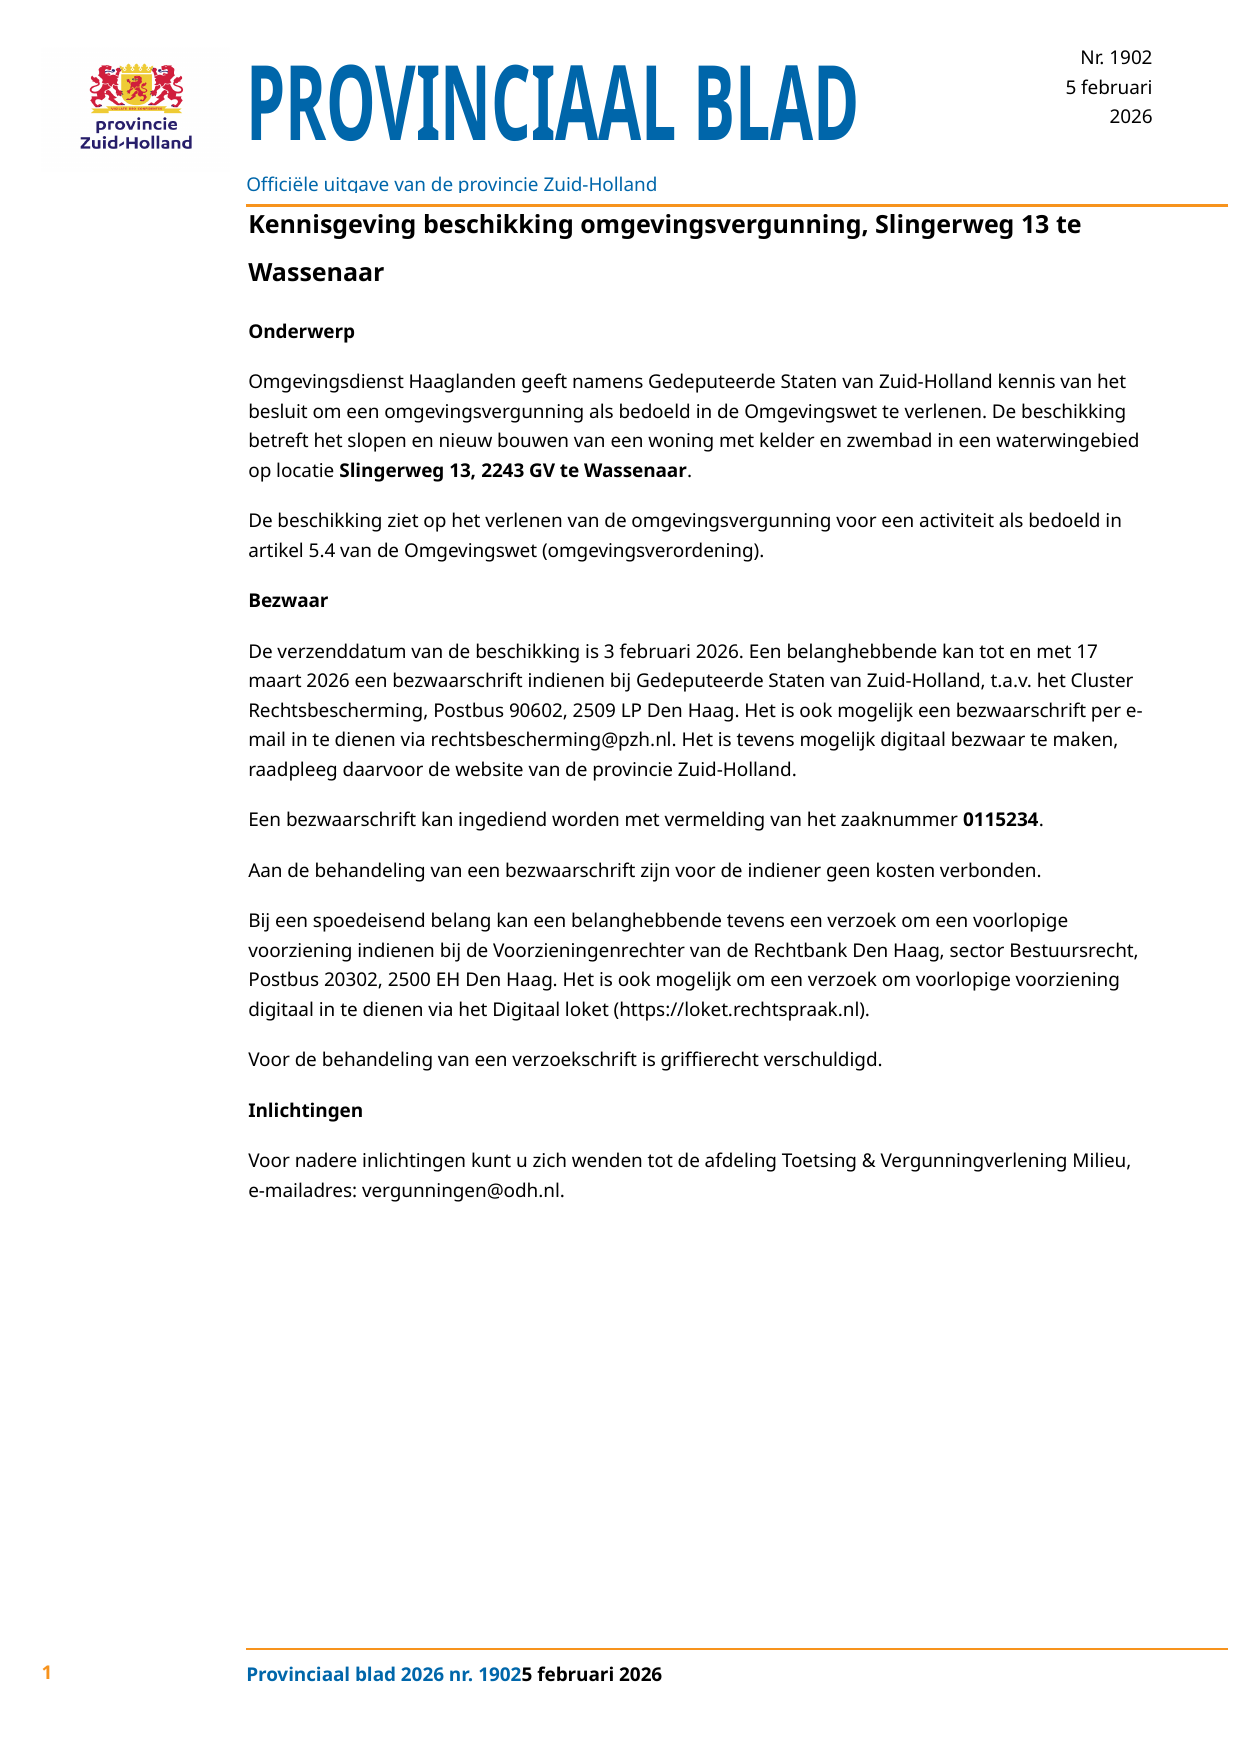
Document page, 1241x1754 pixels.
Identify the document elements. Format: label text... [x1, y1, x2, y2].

text Voor de behandeling van een verzoekschrift is griffierecht verschuldigd. [248, 1047, 1152, 1072]
picture [41, 47, 231, 172]
text Bij een spoedeisend belang kan een belanghebbende tevens een verzoek om een voorlopige voorziening indienen bij de Voorzieningenrechter van de Rechtbank Den Haag, sector Bestuursrecht, Postbus 20302, 2500 EH Den Haag. Het is ook mogelijk om een verzoek om voorlopige voorziening digitaal in te dienen via het Digitaal loket (https://loket.rechtspraak.nl). [248, 907, 1152, 1022]
text Inlichtingen [248, 1097, 1152, 1123]
text Aan de behandeling van een bezwaarschrift zijn voor de indiener geen kosten verbonden. [248, 857, 1152, 883]
text Een bezwaarschrift kan ingediend worden met vermelding van het zaaknummer 0115234. [248, 807, 1152, 832]
text Voor nadere inlichtingen kunt u zich wenden tot de afdeling Toetsing & Vergunningverlening Milieu, e-mailadres: vergunningen@odh.nl. [248, 1147, 1152, 1203]
text De verzenddatum van de beschikking is 3 februari 2026. Een belanghebbende kan tot en met 17 maart 2026 een bezwaarschrift indienen bij Gedeputeerde Staten van Zuid-Holland, t.a.v. het Cluster Rechtsbescherming, Postbus 90602, 2509 LP Den Haag. Het is ook mogelijk een bezwaarschrift per e-mail in te dienen via rechtsbescherming@pzh.nl. Het is tevens mogelijk digitaal bezwaar te maken, raadpleeg daarvoor de website van de provincie Zuid-Holland. [248, 638, 1152, 782]
text Onderwerp [248, 318, 1152, 344]
text Bezwaar [248, 587, 1152, 613]
text De beschikking ziet op het verlenen van de omgevingsvergunning voor een activiteit als bedoeld in artikel 5.4 van de Omgevingswet (omgevingsverordening). [248, 507, 1152, 563]
text Kennisgeving beschikking omgevingsvergunning, Slingerweg 13 te Wassenaar [248, 207, 1152, 288]
text Omgevingsdienst Haaglanden geeft namens Gedeputeerde Staten van Zuid-Holland kennis van het besluit om een omgevingsvergunning als bedoeld in de Omgevingswet te verlenen. De beschikking betreft het slopen en nieuw bouwen van een woning met kelder en zwembad in een waterwingebied op locatie Slingerweg 13, 2243 GV te Wassenaar. [248, 368, 1152, 483]
